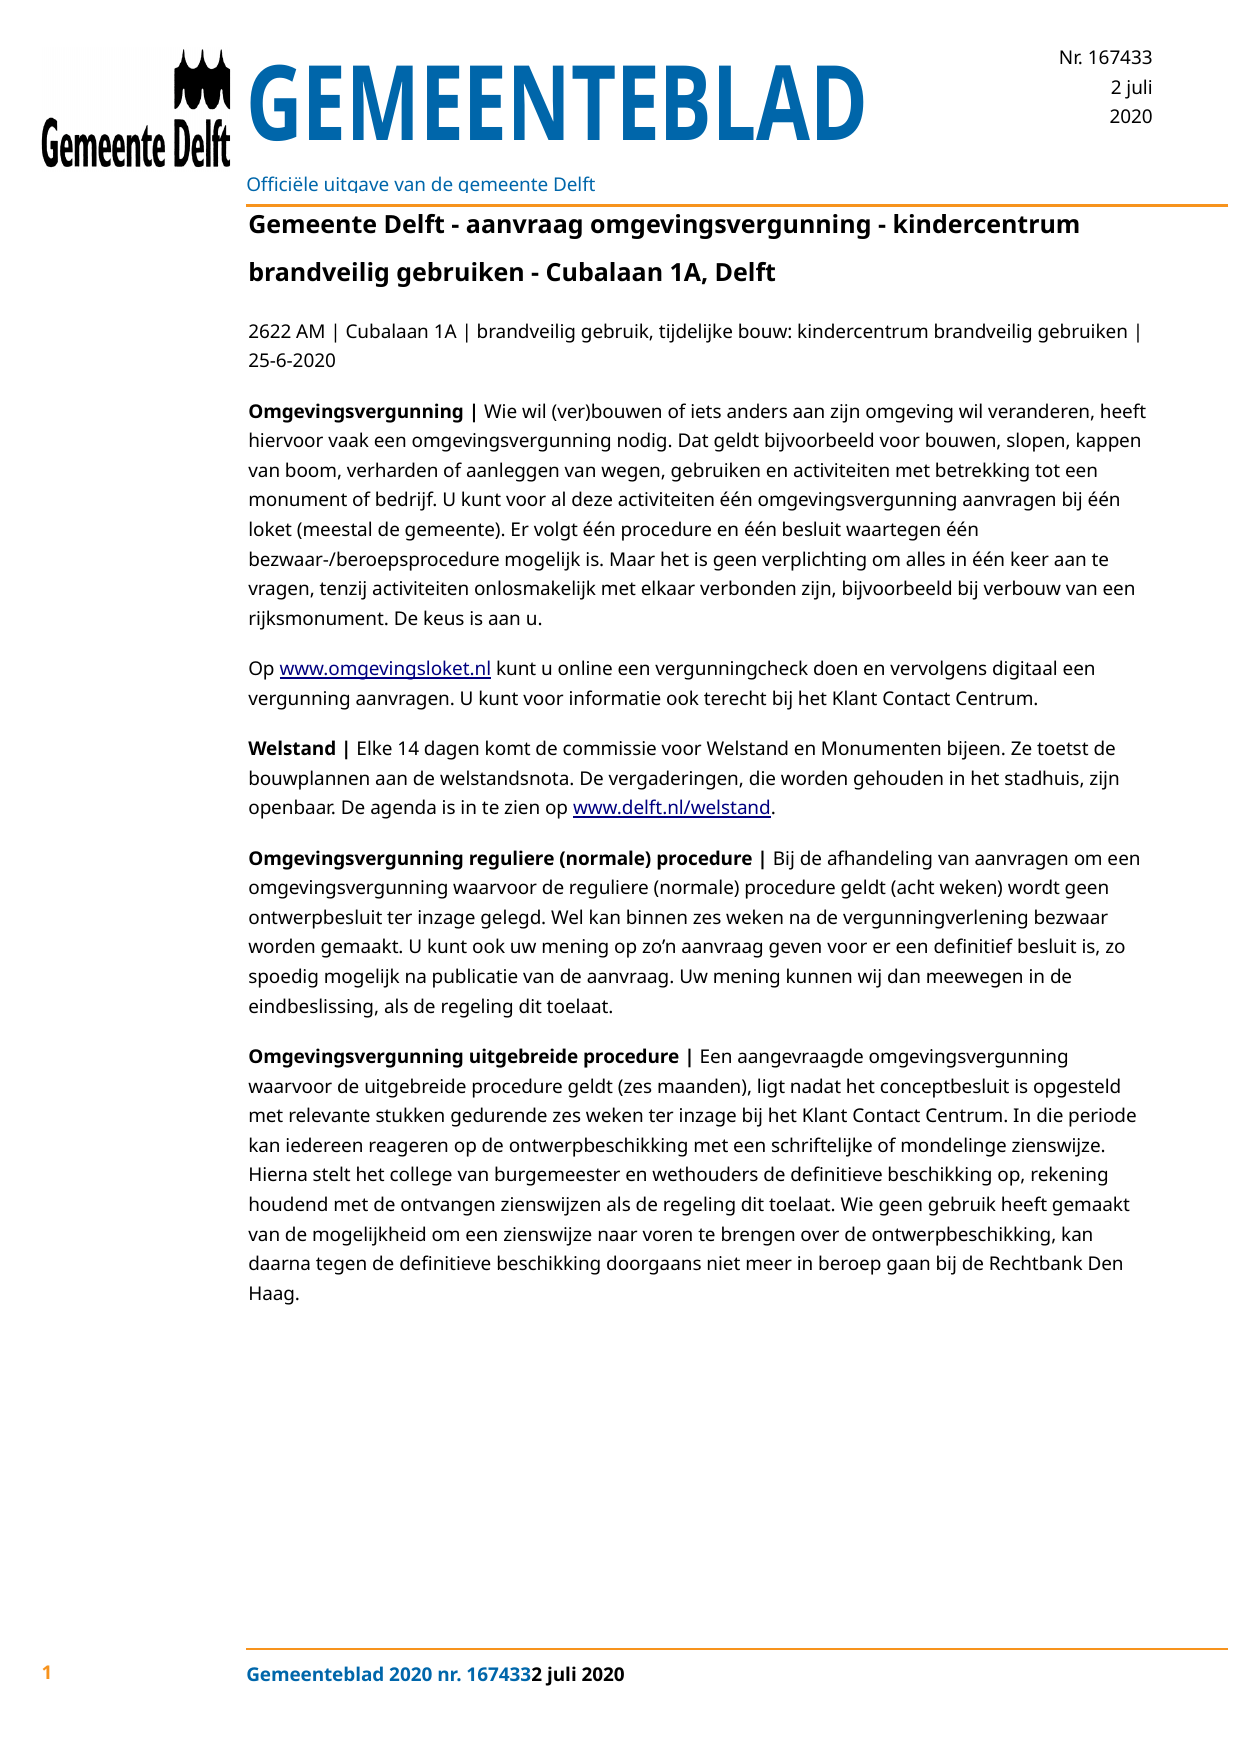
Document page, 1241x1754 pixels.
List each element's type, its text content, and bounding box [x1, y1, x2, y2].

text 2622 AM | Cubalaan 1A | brandveilig gebruik, tijdelijke bouw: kindercentrum brandveilig gebruiken | 25-6-2020 [248, 318, 1152, 373]
text Op www.omgevingsloket.nl kunt u online een vergunningcheck doen en vervolgens digitaal een vergunning aanvragen. U kunt voor informatie ook terecht bij het Klant Contact Centrum. [248, 655, 1152, 711]
text Gemeente Delft - aanvraag omgevingsvergunning - kindercentrum brandveilig gebruiken - Cubalaan 1A, Delft [248, 207, 1152, 288]
text Omgevingsvergunning | Wie wil (ver)bouwen of iets anders aan zijn omgeving wil veranderen, heeft hiervoor vaak een omgevingsvergunning nodig. Dat geldt bijvoorbeeld voor bouwen, slopen, kappen van boom, verharden of aanleggen van wegen, gebruiken en activiteiten met betrekking tot een monument of bedrijf. U kunt voor al deze activiteiten één omgevingsvergunning aanvragen bij één loket (meestal de gemeente). Er volgt één procedure en één besluit waartegen één bezwaar-/beroepsprocedure mogelijk is. Maar het is geen verplichting om alles in één keer aan te vragen, tenzij activiteiten onlosmakelijk met elkaar verbonden zijn, bijvoorbeeld bij verbouw van een rijksmonument. De keus is aan u. [248, 398, 1152, 631]
text Omgevingsvergunning reguliere (normale) procedure | Bij de afhandeling van aanvragen om een omgevingsvergunning waarvoor de reguliere (normale) procedure geldt (acht weken) wordt geen ontwerpbesluit ter inzage gelegd. Wel kan binnen zes weken na de vergunningverlening bezwaar worden gemaakt. U kunt ook uw mening op zo’n aanvraag geven voor er een definitief besluit is, zo spoedig mogelijk na publicatie van de aanvraag. Uw mening kunnen wij dan meewegen in de eindbeslissing, als de regeling dit toelaat. [248, 845, 1152, 1019]
text Omgevingsvergunning uitgebreide procedure | Een aangevraagde omgevingsvergunning waarvoor de uitgebreide procedure geldt (zes maanden), ligt nadat het conceptbesluit is opgesteld met relevante stukken gedurende zes weken ter inzage bij het Klant Contact Centrum. In die periode kan iedereen reageren op de ontwerpbeschikking met een schriftelijke of mondelinge zienswijze. Hierna stelt het college van burgemeester en wethouders de definitieve beschikking op, rekening houdend met de ontvangen zienswijzen als de regeling dit toelaat. Wie geen gebruik heeft gemaakt van de mogelijkheid om een zienswijze naar voren te brengen over de ontwerpbeschikking, kan daarna tegen de definitieve beschikking doorgaans niet meer in beroep gaan bij de Rechtbank Den Haag. [248, 1043, 1152, 1306]
picture [41, 47, 231, 172]
text Welstand | Elke 14 dagen komt de commissie voor Welstand en Monumenten bijeen. Ze toetst de bouwplannen aan de welstandsnota. De vergaderingen, die worden gehouden in het stadhuis, zijn openbaar. De agenda is in te zien op www.delft.nl/welstand. [248, 735, 1152, 820]
